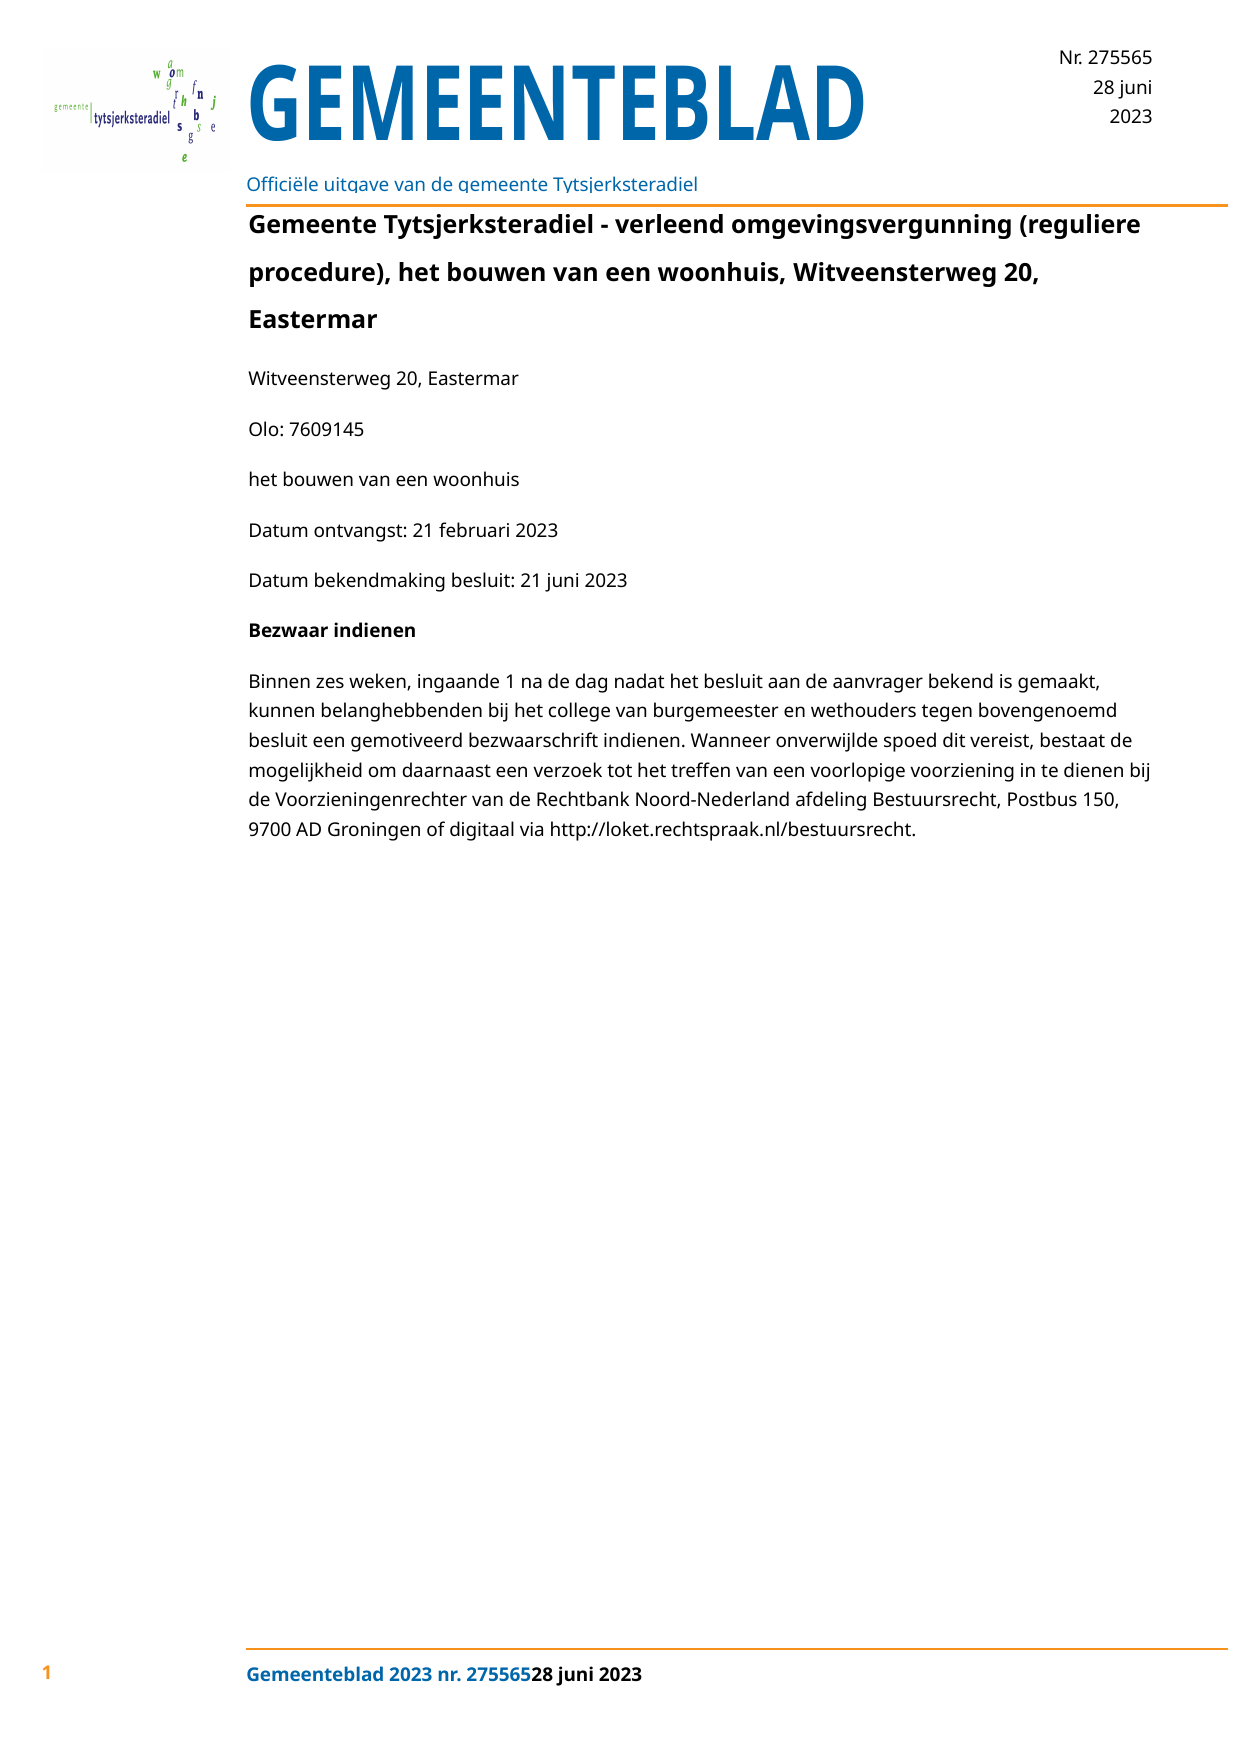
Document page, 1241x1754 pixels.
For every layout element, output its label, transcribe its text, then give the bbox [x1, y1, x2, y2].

text Datum ontvangst: 21 februari 2023 [248, 517, 1152, 542]
picture [41, 47, 231, 172]
text Olo: 7609145 [248, 416, 1152, 442]
text Datum bekendmaking besluit: 21 juni 2023 [248, 567, 1152, 593]
text het bouwen van een woonhuis [248, 466, 1152, 492]
text Gemeente Tytsjerksteradiel - verleend omgevingsvergunning (reguliere procedure), het bouwen van een woonhuis, Witveensterweg 20, Eastermar [248, 207, 1152, 336]
text Witveensterweg 20, Eastermar [248, 366, 1152, 391]
text Binnen zes weken, ingaande 1 na de dag nadat het besluit aan de aanvrager bekend is gemaakt, kunnen belanghebbenden bij het college van burgemeester en wethouders tegen bovengenoemd besluit een gemotiveerd bezwaarschrift indienen. Wanneer onverwijlde spoed dit vereist, bestaat de mogelijkheid om daarnaast een verzoek tot het treffen van een voorlopige voorziening in te dienen bij de Voorzieningenrechter van de Rechtbank Noord-Nederland afdeling Bestuursrecht, Postbus 150, 9700 AD Groningen of digitaal via http://loket.rechtspraak.nl/bestuursrecht. [248, 668, 1152, 842]
text Bezwaar indienen [248, 618, 1152, 643]
